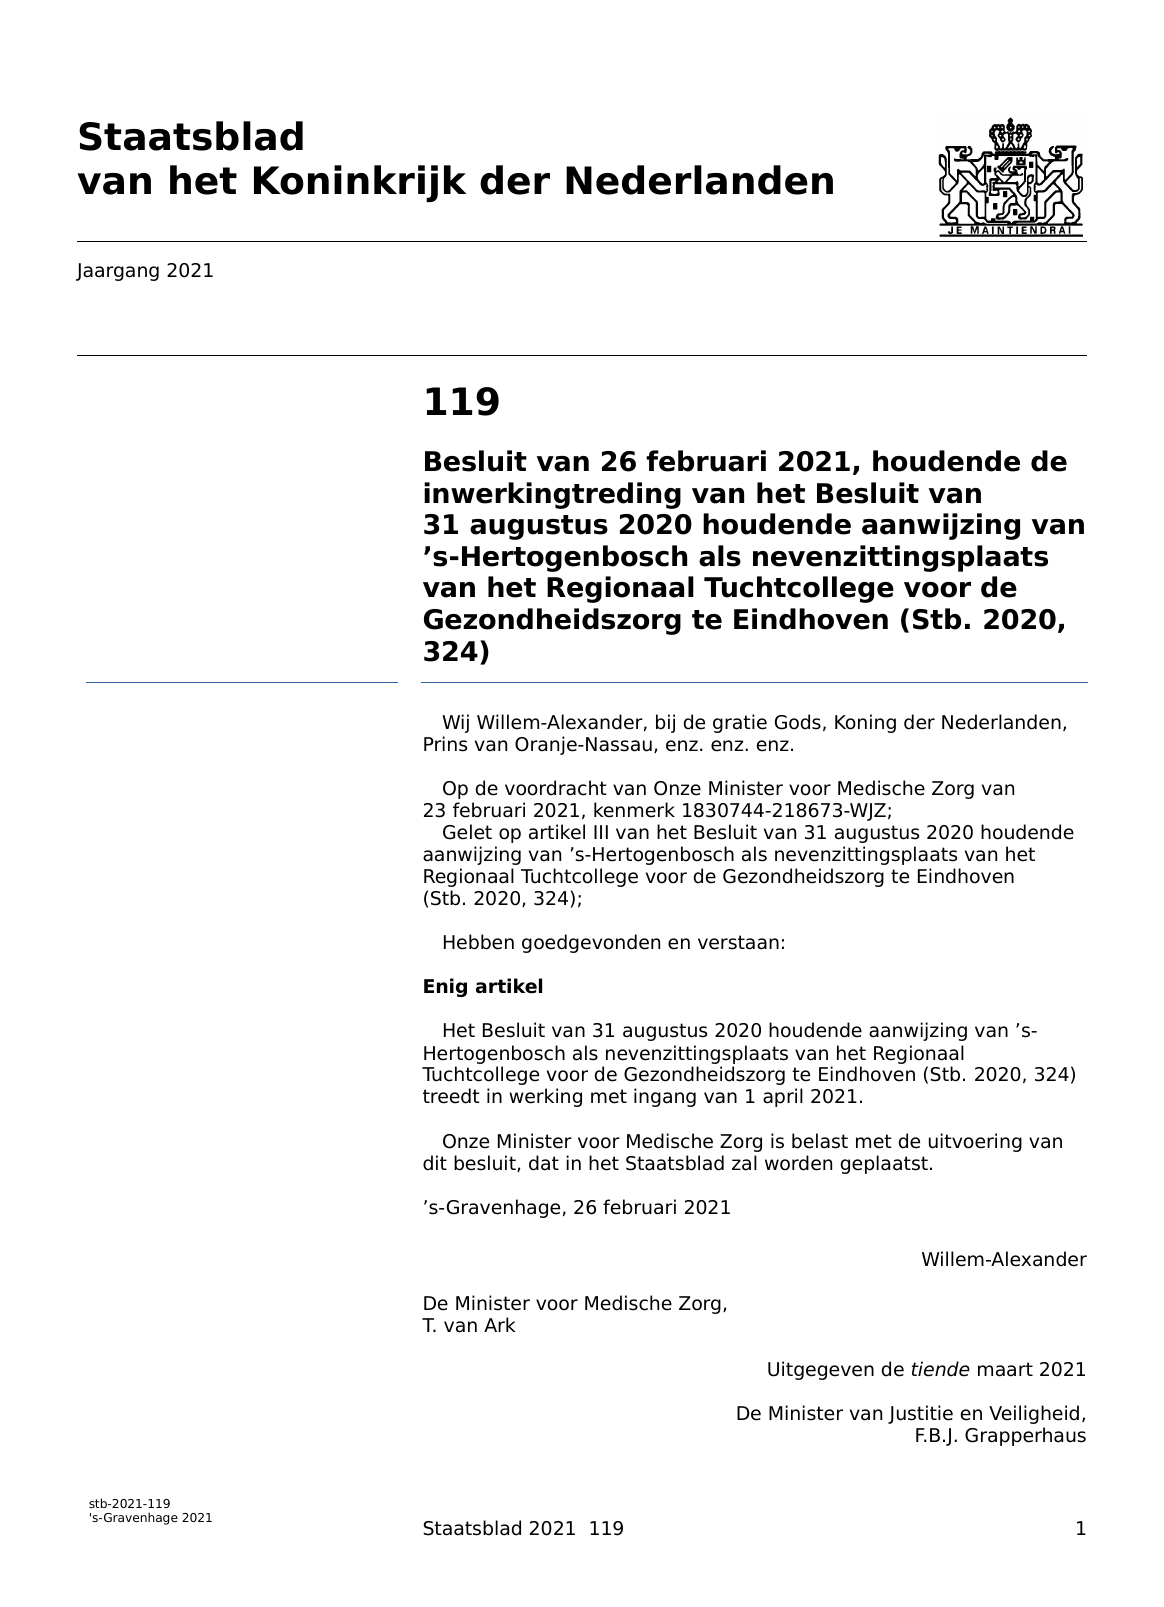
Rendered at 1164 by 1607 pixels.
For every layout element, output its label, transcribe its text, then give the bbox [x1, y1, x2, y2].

table_header [886, 100, 1087, 241]
text Besluit van 26 februari 2021, houdende de inwerkingtreding van het Besluit van 31 augustus 2020 houdende aanwijzing van ’s-Hertogenbosch als nevenzittingsplaats van het Regionaal Tuchtcollege voor de Gezondheidszorg te Eindhoven (Stb. 2020, 324) [422, 447, 1087, 667]
text Het Besluit van 31 augustus 2020 houdende aanwijzing van ’s-Hertogenbosch als nevenzittingsplaats van het Regionaal Tuchtcollege voor de Gezondheidszorg te Eindhoven (Stb. 2020, 324) treedt in werking met ingang van 1 april 2021. [422, 1020, 1087, 1108]
picture [936, 115, 1087, 240]
text Uitgegeven de tiende maart 2021 [422, 1359, 1087, 1381]
text stb-2021-119 [88, 1497, 323, 1511]
text Hebben goedgevonden en verstaan: [422, 932, 1087, 954]
text De Minister van Justitie en Veiligheid, F.B.J. Grapperhaus [422, 1403, 1087, 1447]
text Onze Minister voor Medische Zorg is belast met de uitvoering van dit besluit, dat in het Staatsblad zal worden geplaatst. [422, 1131, 1087, 1174]
text Wij Willem-Alexander, bij de gratie Gods, Koning der Nederlanden, Prins van Oranje-Nassau, enz. enz. enz. [422, 712, 1087, 756]
table_header Staatsblad van het Koninkrijk der Nederlanden [77, 100, 886, 241]
text Gelet op artikel III van het Besluit van 31 augustus 2020 houdende aanwijzing van ’s-Hertogenbosch als nevenzittingsplaats van het Regionaal Tuchtcollege voor de Gezondheidszorg te Eindhoven (Stb. 2020, 324); [422, 822, 1087, 910]
text ’s-Gravenhage, 26 februari 2021 [422, 1197, 1087, 1219]
text De Minister voor Medische Zorg, T. van Ark [422, 1293, 1087, 1337]
text Op de voordracht van Onze Minister voor Medische Zorg van 23 februari 2021, kenmerk 1830744-218673-WJZ; [422, 778, 1087, 822]
text 's-Gravenhage 2021 [88, 1511, 323, 1525]
text Willem-Alexander [422, 1249, 1087, 1271]
subtitle 119 [422, 381, 1087, 424]
table_cell Jaargang 2021 [77, 242, 1087, 355]
subtitle Enig artikel [422, 976, 1087, 998]
